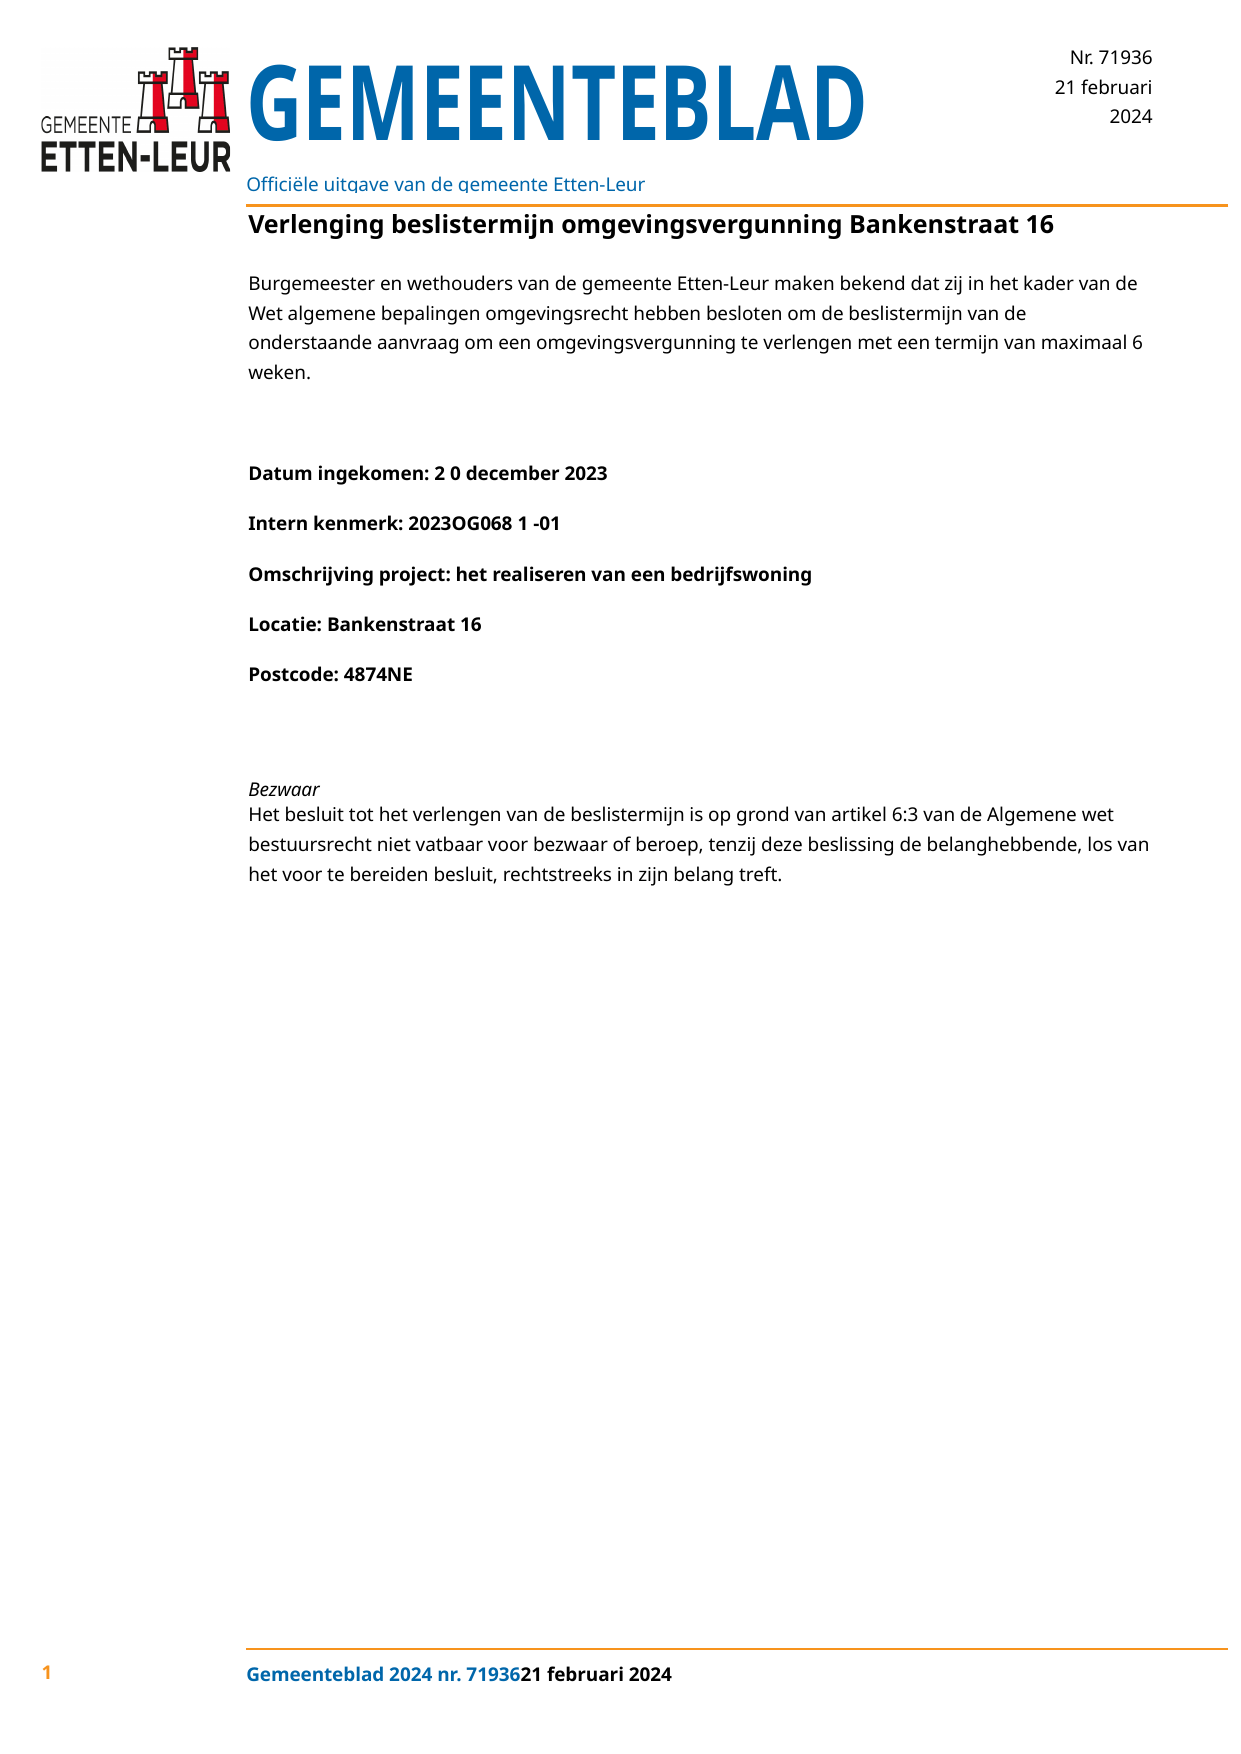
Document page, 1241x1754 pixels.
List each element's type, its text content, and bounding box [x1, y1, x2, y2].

text Verlenging beslistermijn omgevingsvergunning Bankenstraat 16 [248, 207, 1152, 241]
text Postcode: 4874NE [248, 662, 1152, 687]
picture [41, 47, 231, 172]
text Het besluit tot het verlengen van de beslistermijn is op grond van artikel 6:3 van de Algemene wet bestuursrecht niet vatbaar voor bezwaar of beroep, tenzij deze beslissing de belanghebbende, los van het voor te bereiden besluit, rechtstreeks in zijn belang treft. [248, 802, 1152, 887]
text Bezwaar [248, 776, 1152, 802]
text Intern kenmerk: 2023OG068 1 -01 [248, 510, 1152, 536]
text Burgemeester en wethouders van de gemeente Etten-Leur maken bekend dat zij in het kader van de Wet algemene bepalingen omgevingsrecht hebben besloten om de beslistermijn van de onderstaande aanvraag om een omgevingsvergunning te verlengen met een termijn van maximaal 6 weken. [248, 270, 1152, 385]
text Datum ingekomen: 2 0 december 2023 [248, 460, 1152, 486]
text Omschrijving project: het realiseren van een bedrijfswoning [248, 561, 1152, 586]
text Locatie: Bankenstraat 16 [248, 611, 1152, 637]
